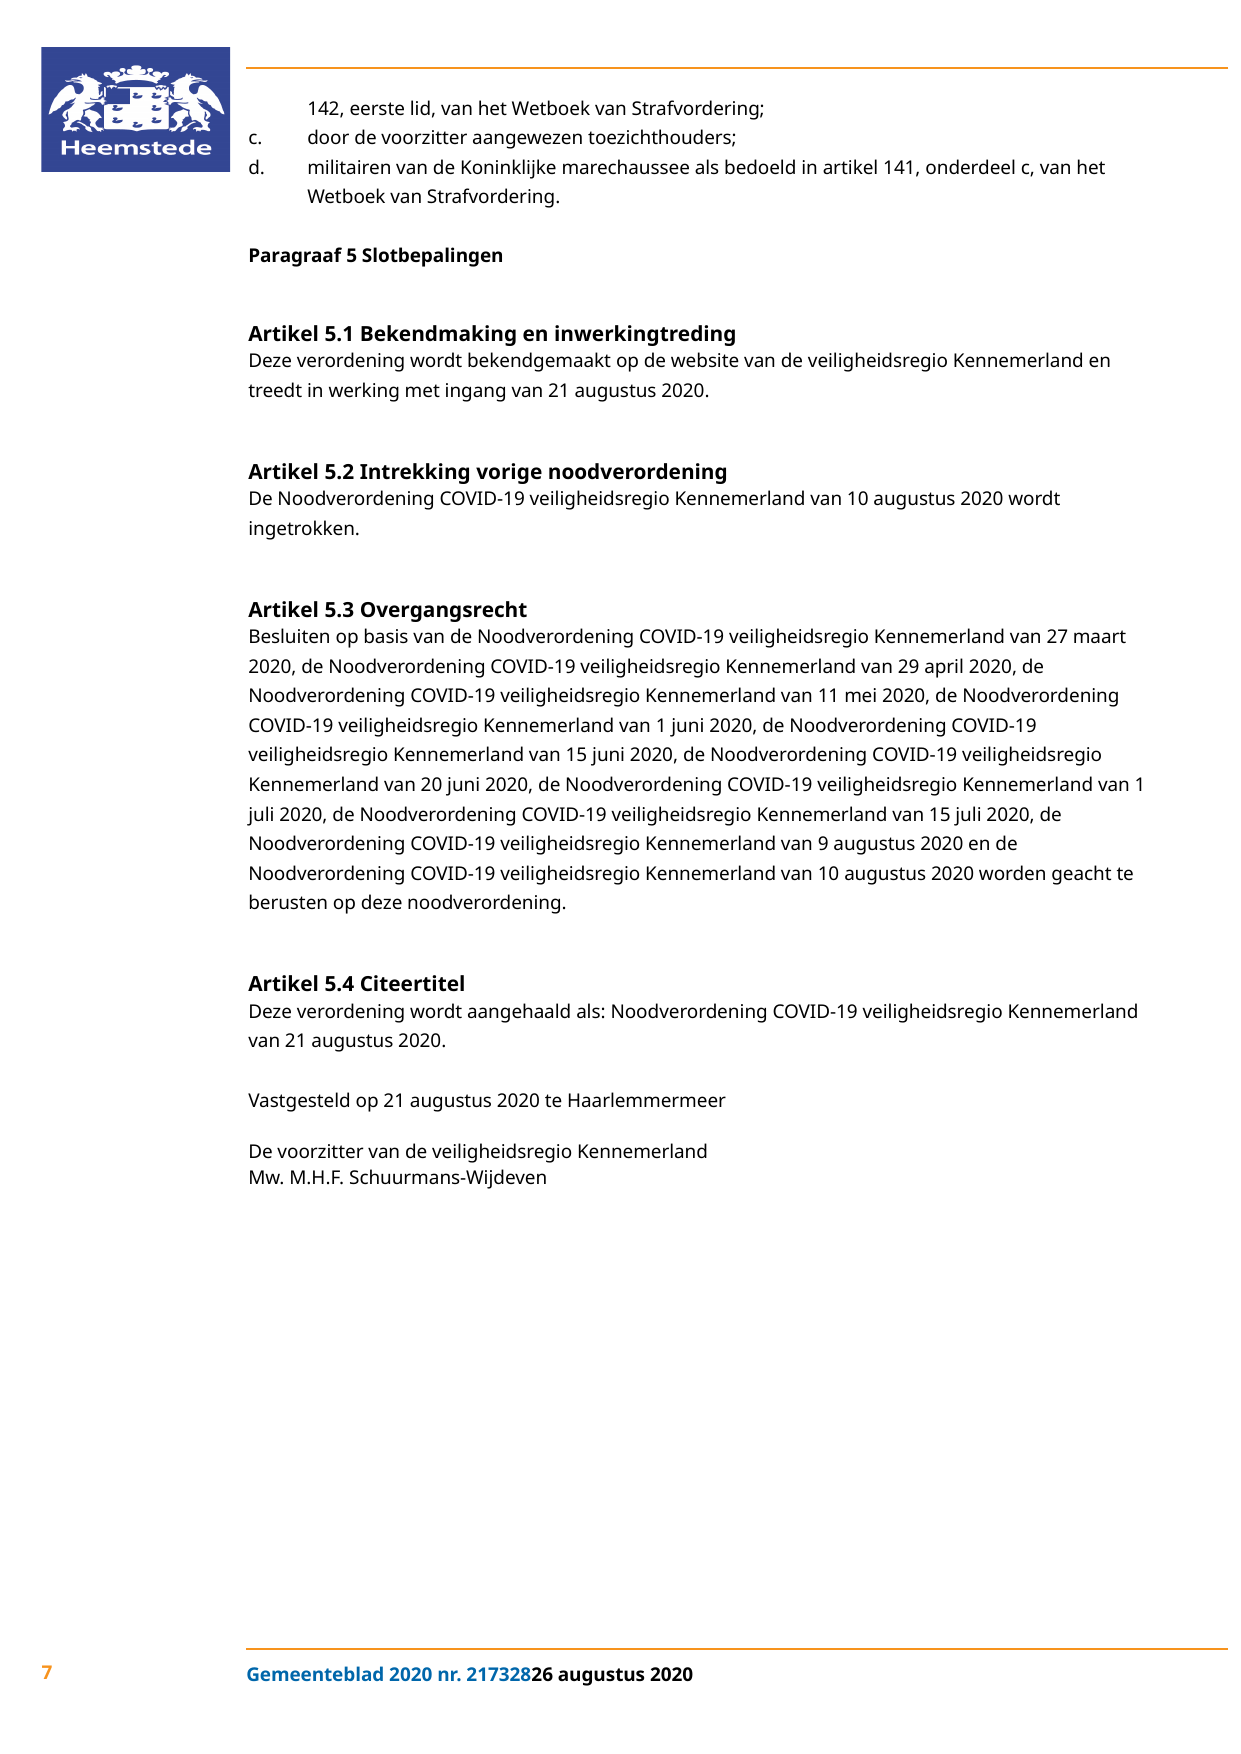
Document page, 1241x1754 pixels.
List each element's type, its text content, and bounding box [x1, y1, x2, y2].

text Artikel 5.4 Citeertitel [248, 969, 1152, 998]
text Artikel 5.2 Intrekking vorige noodverordening [248, 457, 1152, 485]
text Vastgesteld op 21 augustus 2020 te Haarlemmermeer [248, 1087, 1152, 1112]
text Paragraaf 5 Slotbepalingen [248, 243, 1152, 268]
text Besluiten op basis van de Noodverordening COVID-19 veiligheidsregio Kennemerland van 27 maart 2020, de Noodverordening COVID-19 veiligheidsregio Kennemerland van 29 april 2020, de Noodverordening COVID-19 veiligheidsregio Kennemerland van 11 mei 2020, de Noodverordening COVID-19 veiligheidsregio Kennemerland van 1 juni 2020, de Noodverordening COVID-19 veiligheidsregio Kennemerland van 15 juni 2020, de Noodverordening COVID-19 veiligheidsregio Kennemerland van 20 juni 2020, de Noodverordening COVID-19 veiligheidsregio Kennemerland van 1 juli 2020, de Noodverordening COVID-19 veiligheidsregio Kennemerland van 15 juli 2020, de Noodverordening COVID-19 veiligheidsregio Kennemerland van 9 augustus 2020 en de Noodverordening COVID-19 veiligheidsregio Kennemerland van 10 augustus 2020 worden geacht te berusten op deze noodverordening. [248, 623, 1152, 915]
text Deze verordening wordt aangehaald als: Noodverordening COVID-19 veiligheidsregio Kennemerland van 21 augustus 2020. [248, 998, 1152, 1053]
picture [41, 47, 231, 172]
list 142, eerste lid, van het Wetboek van Strafvordering; [248, 95, 1152, 121]
text De voorzitter van de veiligheidsregio Kennemerland [248, 1138, 1152, 1164]
list militairen van de Koninklijke marechaussee als bedoeld in artikel 141, onderdeel c, van het Wetboek van Strafvordering. [248, 154, 1152, 209]
text Deze verordening wordt bekendgemaakt op de website van de veiligheidsregio Kennemerland en treedt in werking met ingang van 21 augustus 2020. [248, 347, 1152, 403]
list door de voorzitter aangewezen toezichthouders; [248, 124, 1152, 150]
text Mw. M.H.F. Schuurmans-Wijdeven [248, 1164, 1152, 1190]
text Artikel 5.1 Bekendmaking en inwerkingtreding [248, 319, 1152, 347]
text De Noodverordening COVID-19 veiligheidsregio Kennemerland van 10 augustus 2020 wordt ingetrokken. [248, 485, 1152, 541]
text Artikel 5.3 Overgangsrecht [248, 595, 1152, 623]
